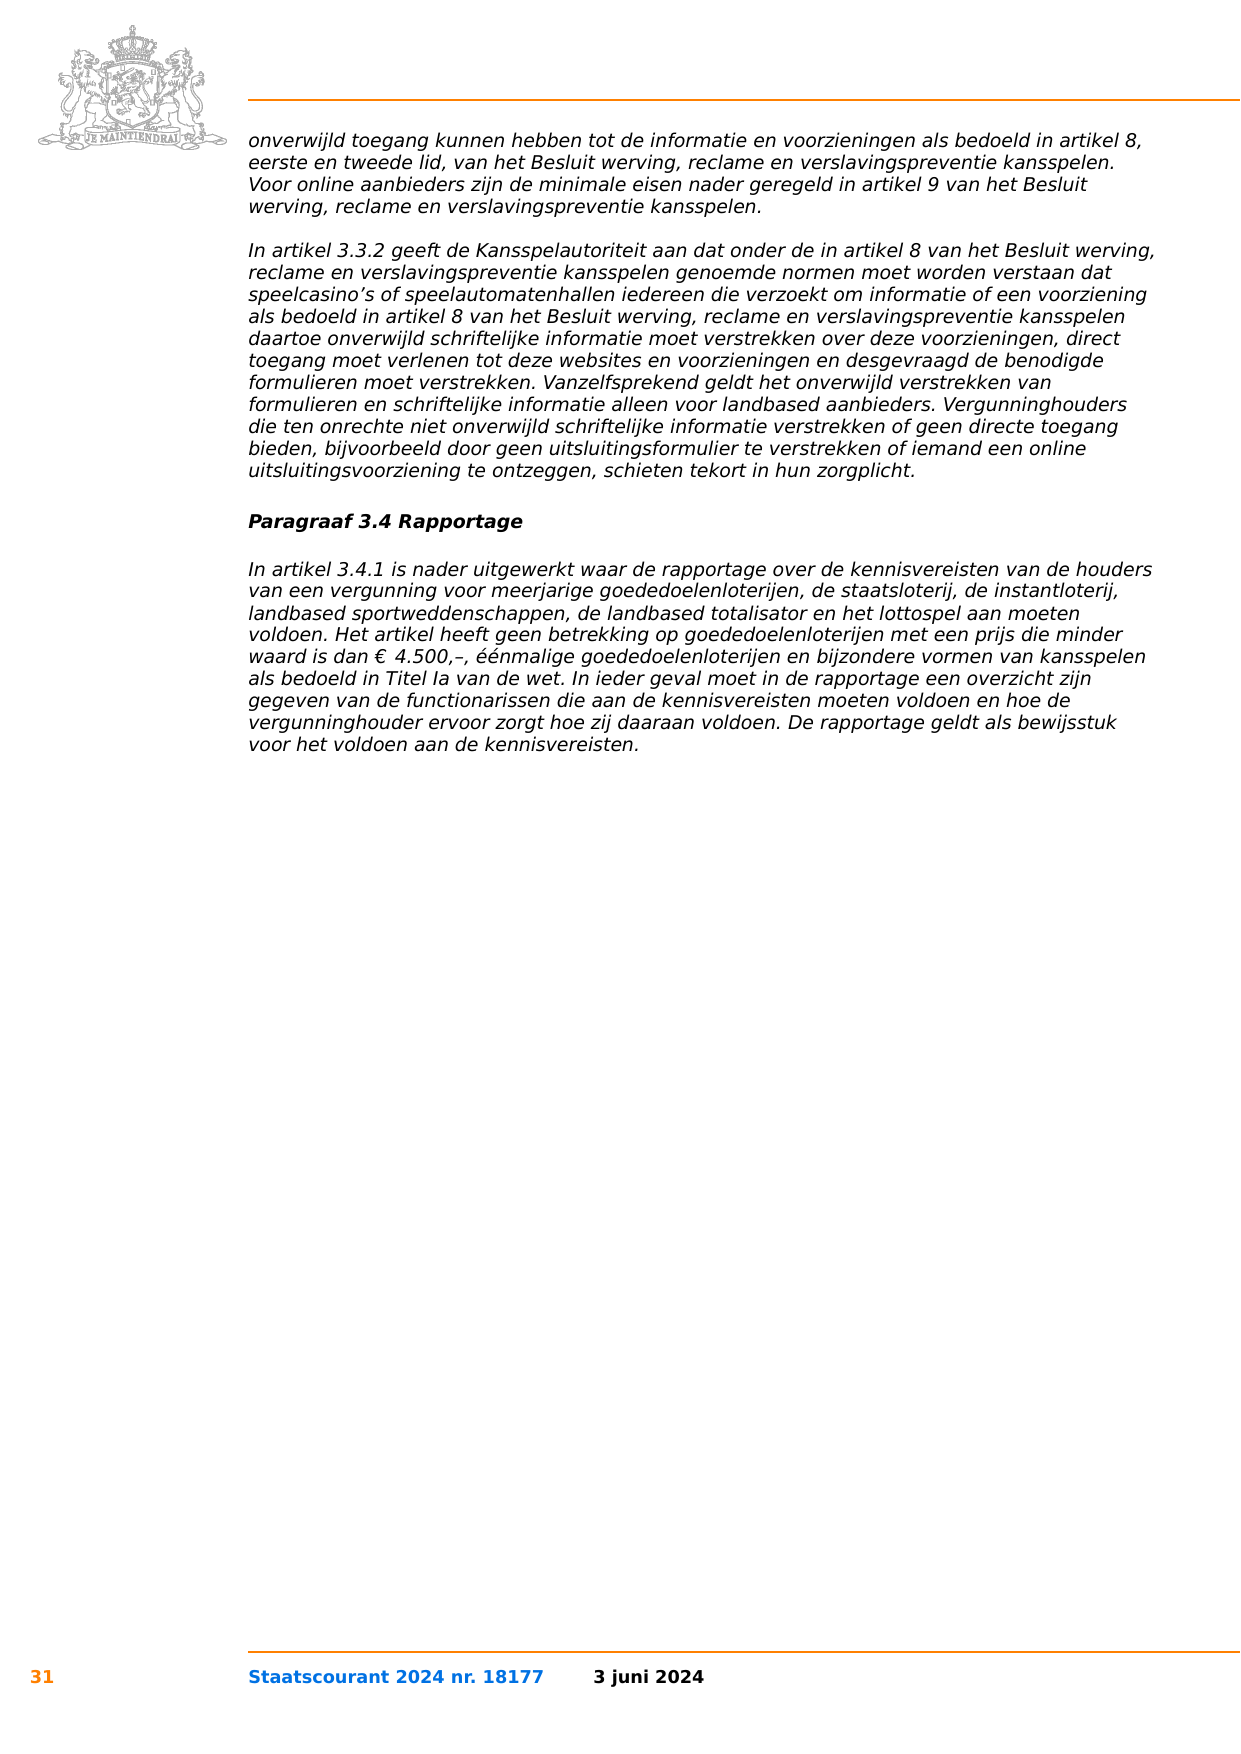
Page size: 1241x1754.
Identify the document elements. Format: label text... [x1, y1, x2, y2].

subtitle Paragraaf 3.4 Rapportage [248, 511, 1163, 533]
picture [38, 25, 227, 150]
text In artikel 3.4.1 is nader uitgewerkt waar de rapportage over de kennisvereisten van de houders van een vergunning voor meerjarige goededoelenloterijen, de staatsloterij, de instantloterij, landbased sportweddenschappen, de landbased totalisator en het lottospel aan moeten voldoen. Het artikel heeft geen betrekking op goededoelenloterijen met een prijs die minder waard is dan € 4.500,–, éénmalige goededoelenloterijen en bijzondere vormen van kansspelen als bedoeld in Titel Ia van de wet. In ieder geval moet in de rapportage een overzicht zijn gegeven van de functionarissen die aan de kennisvereisten moeten voldoen en hoe de vergunninghouder ervoor zorgt hoe zij daaraan voldoen. De rapportage geldt als bewijsstuk voor het voldoen aan de kennisvereisten. [248, 558, 1163, 756]
text onverwijld toegang kunnen hebben tot de informatie en voorzieningen als bedoeld in artikel 8, eerste en tweede lid, van het Besluit werving, reclame en verslavingspreventie kansspelen. Voor online aanbieders zijn de minimale eisen nader geregeld in artikel 9 van het Besluit werving, reclame en verslavingspreventie kansspelen. [248, 130, 1163, 218]
text In artikel 3.3.2 geeft de Kansspelautoriteit aan dat onder de in artikel 8 van het Besluit werving, reclame en verslavingspreventie kansspelen genoemde normen moet worden verstaan dat speelcasino’s of speelautomatenhallen iedereen die verzoekt om informatie of een voorziening als bedoeld in artikel 8 van het Besluit werving, reclame en verslavingspreventie kansspelen daartoe onverwijld schriftelijke informatie moet verstrekken over deze voorzieningen, direct toegang moet verlenen tot deze websites en voorzieningen en desgevraagd de benodigde formulieren moet verstrekken. Vanzelfsprekend geldt het onverwijld verstrekken van formulieren en schriftelijke informatie alleen voor landbased aanbieders. Vergunninghouders die ten onrechte niet onverwijld schriftelijke informatie verstrekken of geen directe toegang bieden, bijvoorbeeld door geen uitsluitingsformulier te verstrekken of iemand een online uitsluitingsvoorziening te ontzeggen, schieten tekort in hun zorgplicht. [248, 240, 1163, 481]
